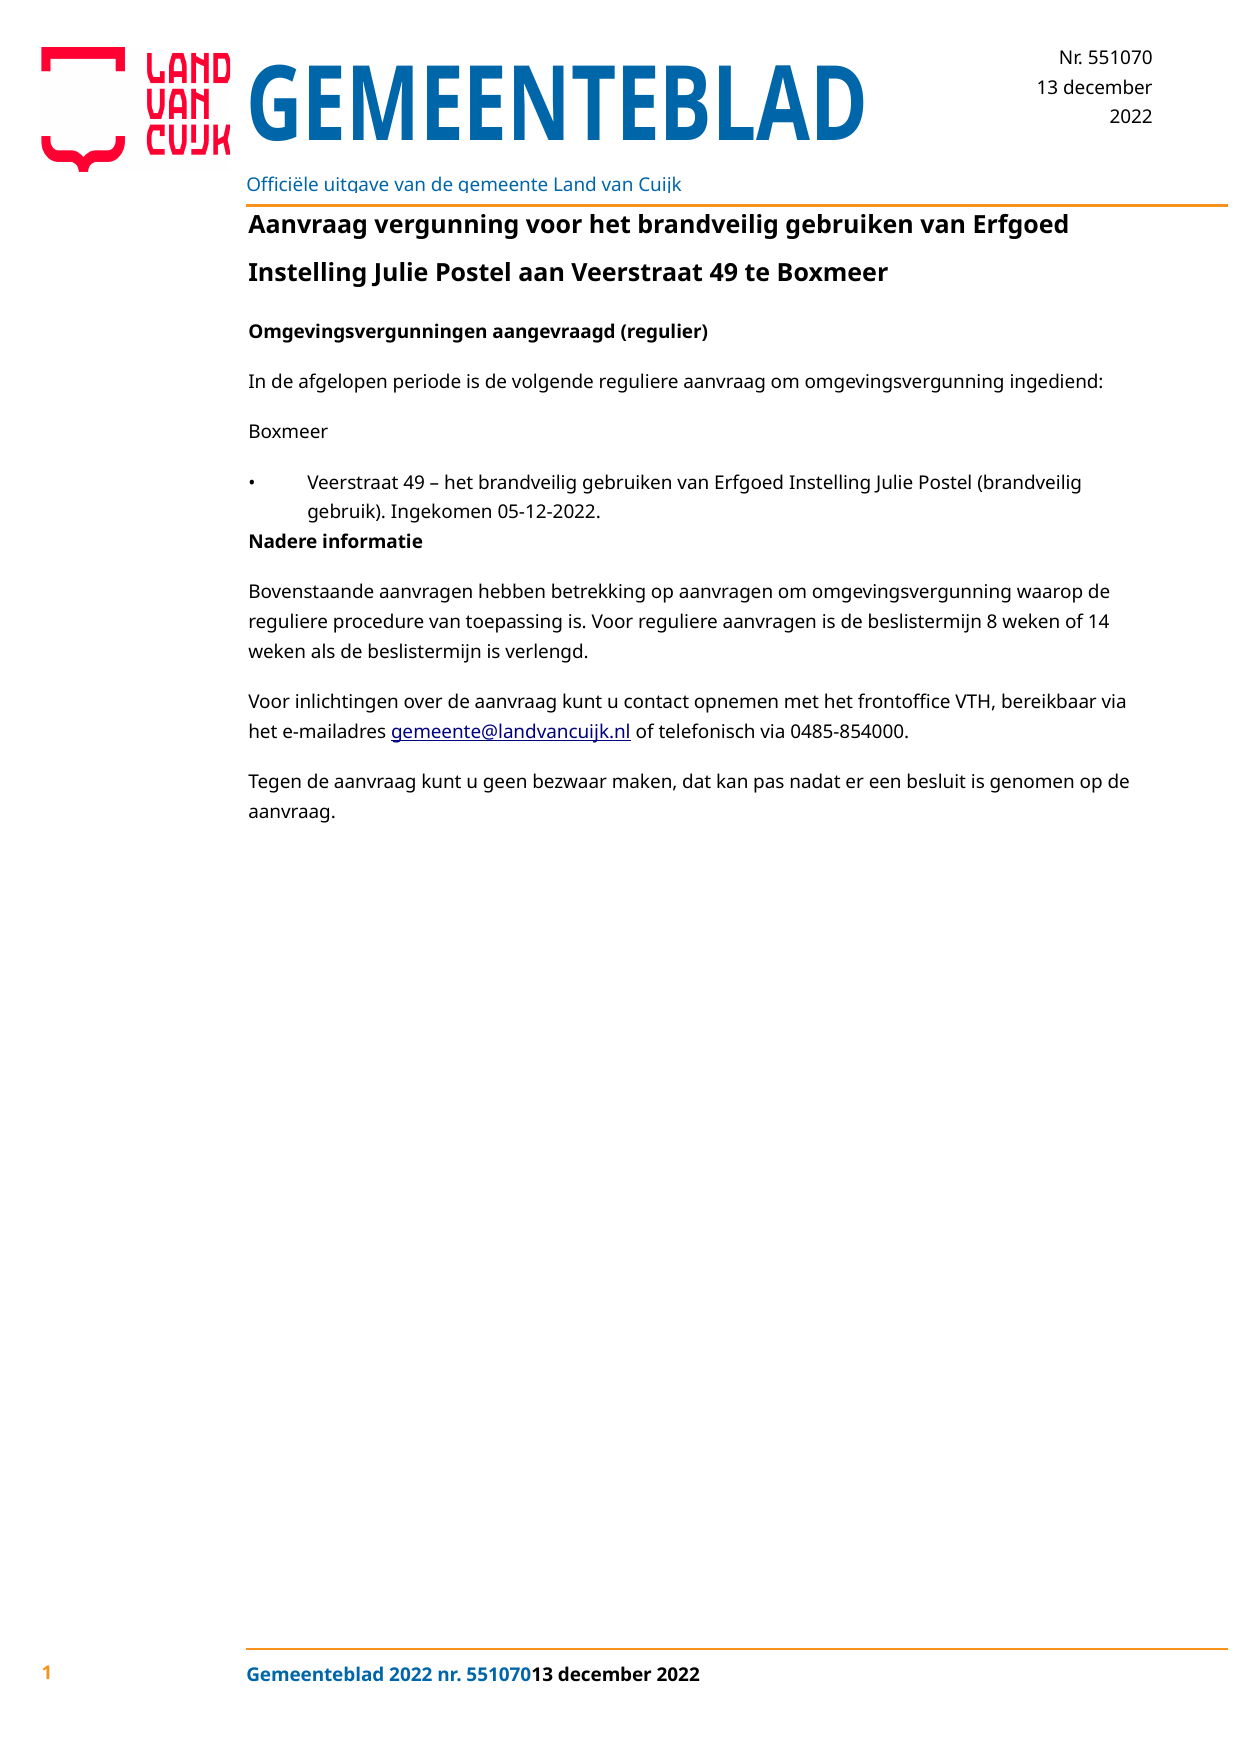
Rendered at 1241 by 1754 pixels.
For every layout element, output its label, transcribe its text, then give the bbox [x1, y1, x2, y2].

text Voor inlichtingen over de aanvraag kunt u contact opnemen met het frontoffice VTH, bereikbaar via het e-mailadres gemeente@landvancuijk.nl of telefonisch via 0485-854000. [248, 688, 1152, 744]
text Omgevingsvergunningen aangevraagd (regulier) [248, 318, 1152, 344]
text Aanvraag vergunning voor het brandveilig gebruiken van Erfgoed Instelling Julie Postel aan Veerstraat 49 te Boxmeer [248, 207, 1152, 288]
text Tegen de aanvraag kunt u geen bezwaar maken, dat kan pas nadat er een besluit is genomen op de aanvraag. [248, 768, 1152, 824]
text Bovenstaande aanvragen hebben betrekking op aanvragen om omgevingsvergunning waarop de reguliere procedure van toepassing is. Voor reguliere aanvragen is de beslistermijn 8 weken of 14 weken als de beslistermijn is verlengd. [248, 579, 1152, 664]
picture [41, 47, 231, 172]
list Veerstraat 49 – het brandveilig gebruiken van Erfgoed Instelling Julie Postel (brandveilig gebruik). Ingekomen 05-12-2022. [248, 469, 1152, 524]
text In de afgelopen periode is de volgende reguliere aanvraag om omgevingsvergunning ingediend: [248, 368, 1152, 394]
text Boxmeer [248, 419, 1152, 444]
text Nadere informatie [248, 528, 1152, 554]
